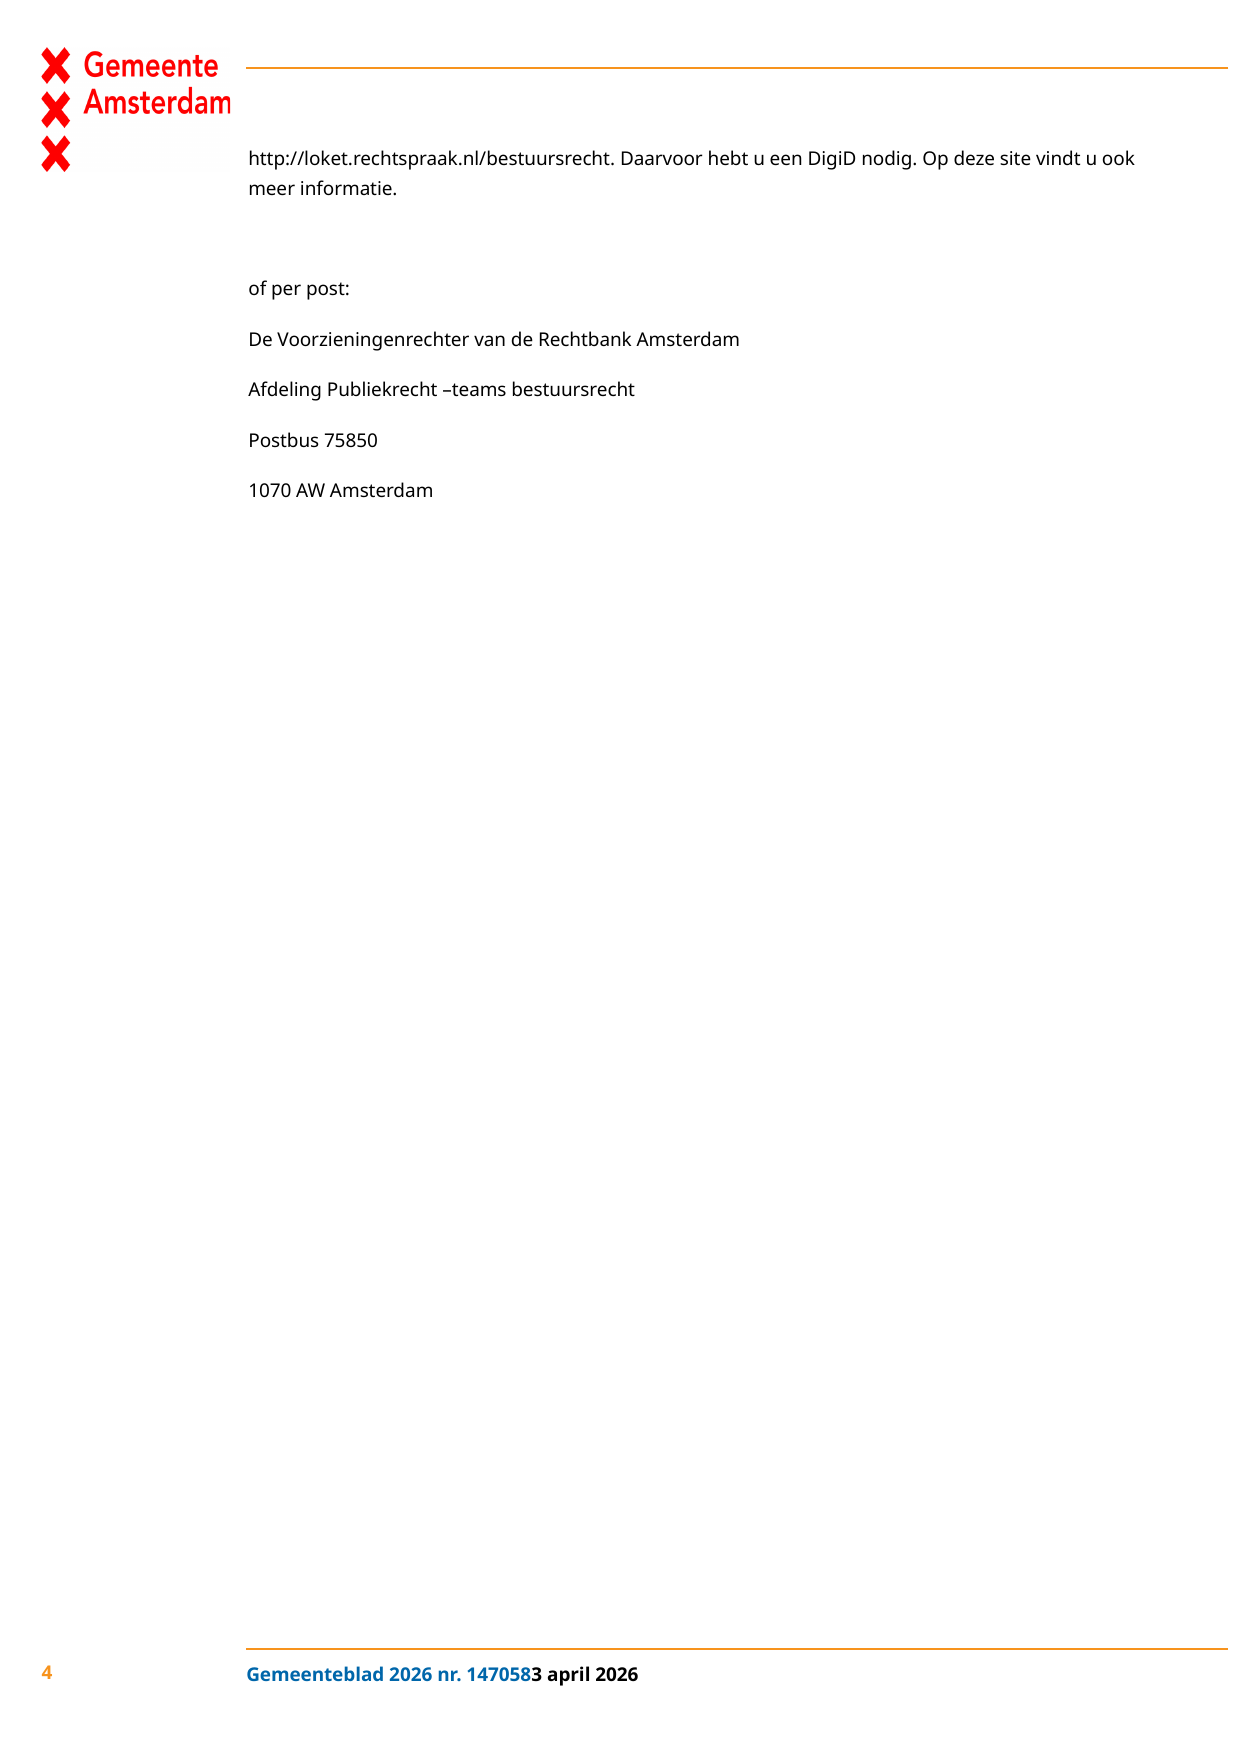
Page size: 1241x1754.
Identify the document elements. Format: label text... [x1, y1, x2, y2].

picture [41, 47, 231, 172]
text De Voorzieningenrechter van de Rechtbank Amsterdam [248, 326, 1152, 352]
text of per post: [248, 276, 1152, 301]
text http://loket.rechtspraak.nl/bestuursrecht. Daarvoor hebt u een DigiD nodig. Op deze site vindt u ook meer informatie. [248, 145, 1152, 201]
text Afdeling Publiekrecht –teams bestuursrecht [248, 376, 1152, 402]
text Postbus 75850 [248, 427, 1152, 453]
text 1070 AW Amsterdam [248, 477, 1152, 503]
